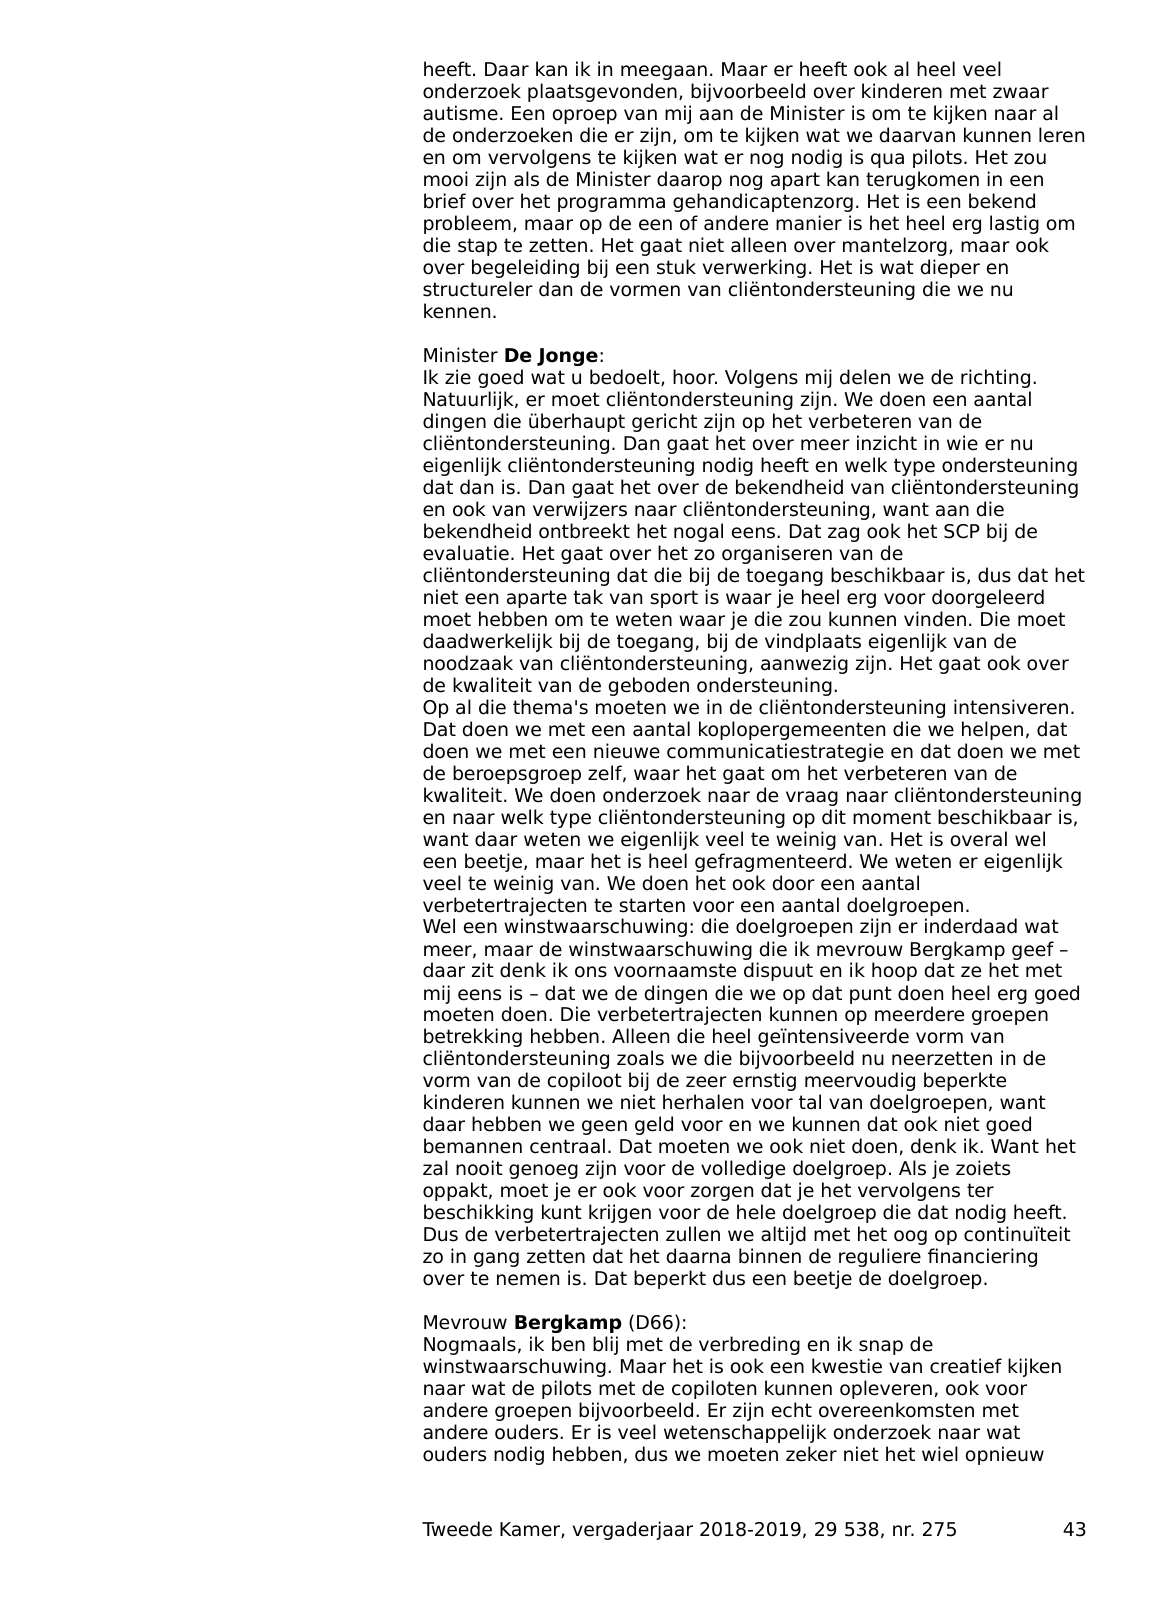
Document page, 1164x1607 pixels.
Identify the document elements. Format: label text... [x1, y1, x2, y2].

text Op al die thema's moeten we in de cliëntondersteuning intensiveren. Dat doen we met een aantal koplopergemeenten die we helpen, dat doen we met een nieuwe communicatiestrategie en dat doen we met de beroepsgroep zelf, waar het gaat om het verbeteren van de kwaliteit. We doen onderzoek naar de vraag naar cliëntondersteuning en naar welk type cliëntondersteuning op dit moment beschikbaar is, want daar weten we eigenlijk veel te weinig van. Het is overal wel een beetje, maar het is heel gefragmenteerd. We weten er eigenlijk veel te weinig van. We doen het ook door een aantal verbetertrajecten te starten voor een aantal doelgroepen. [422, 697, 1087, 916]
text Nogmaals, ik ben blij met de verbreding en ik snap de winstwaarschuwing. Maar het is ook een kwestie van creatief kijken naar wat de pilots met de copiloten kunnen opleveren, ook voor andere groepen bijvoorbeeld. Er zijn echt overeenkomsten met andere ouders. Er is veel wetenschappelijk onderzoek naar wat ouders nodig hebben, dus we moeten zeker niet het wiel opnieuw [422, 1334, 1087, 1466]
text heeft. Daar kan ik in meegaan. Maar er heeft ook al heel veel onderzoek plaatsgevonden, bijvoorbeeld over kinderen met zwaar autisme. Een oproep van mij aan de Minister is om te kijken naar al de onderzoeken die er zijn, om te kijken wat we daarvan kunnen leren en om vervolgens te kijken wat er nog nodig is qua pilots. Het zou mooi zijn als de Minister daarop nog apart kan terugkomen in een brief over het programma gehandicaptenzorg. Het is een bekend probleem, maar op de een of andere manier is het heel erg lastig om die stap te zetten. Het gaat niet alleen over mantelzorg, maar ook over begeleiding bij een stuk verwerking. Het is wat dieper en structureler dan de vormen van cliëntondersteuning die we nu kennen. [422, 59, 1087, 323]
text Wel een winstwaarschuwing: die doelgroepen zijn er inderdaad wat meer, maar de winstwaarschuwing die ik mevrouw Bergkamp geef – daar zit denk ik ons voornaamste dispuut en ik hoop dat ze het met mij eens is – dat we de dingen die we op dat punt doen heel erg goed moeten doen. Die verbetertrajecten kunnen op meerdere groepen betrekking hebben. Alleen die heel geïntensiveerde vorm van cliëntondersteuning zoals we die bijvoorbeeld nu neerzetten in de vorm van de copiloot bij de zeer ernstig meervoudig beperkte kinderen kunnen we niet herhalen voor tal van doelgroepen, want daar hebben we geen geld voor en we kunnen dat ook niet goed bemannen centraal. Dat moeten we ook niet doen, denk ik. Want het zal nooit genoeg zijn voor de volledige doelgroep. Als je zoiets oppakt, moet je er ook voor zorgen dat je het vervolgens ter beschikking kunt krijgen voor de hele doelgroep die dat nodig heeft. Dus de verbetertrajecten zullen we altijd met het oog op continuïteit zo in gang zetten dat het daarna binnen de reguliere financiering over te nemen is. Dat beperkt dus een beetje de doelgroep. [422, 916, 1087, 1290]
text Ik zie goed wat u bedoelt, hoor. Volgens mij delen we de richting. Natuurlijk, er moet cliëntondersteuning zijn. We doen een aantal dingen die überhaupt gericht zijn op het verbeteren van de cliëntondersteuning. Dan gaat het over meer inzicht in wie er nu eigenlijk cliëntondersteuning nodig heeft en welk type ondersteuning dat dan is. Dan gaat het over de bekendheid van cliëntondersteuning en ook van verwijzers naar cliëntondersteuning, want aan die bekendheid ontbreekt het nogal eens. Dat zag ook het SCP bij de evaluatie. Het gaat over het zo organiseren van de cliëntondersteuning dat die bij de toegang beschikbaar is, dus dat het niet een aparte tak van sport is waar je heel erg voor doorgeleerd moet hebben om te weten waar je die zou kunnen vinden. Die moet daadwerkelijk bij de toegang, bij de vindplaats eigenlijk van de noodzaak van cliëntondersteuning, aanwezig zijn. Het gaat ook over de kwaliteit van de geboden ondersteuning. [422, 367, 1087, 697]
text Minister De Jonge: [422, 345, 1087, 367]
text Mevrouw Bergkamp (D66): [422, 1312, 1087, 1334]
